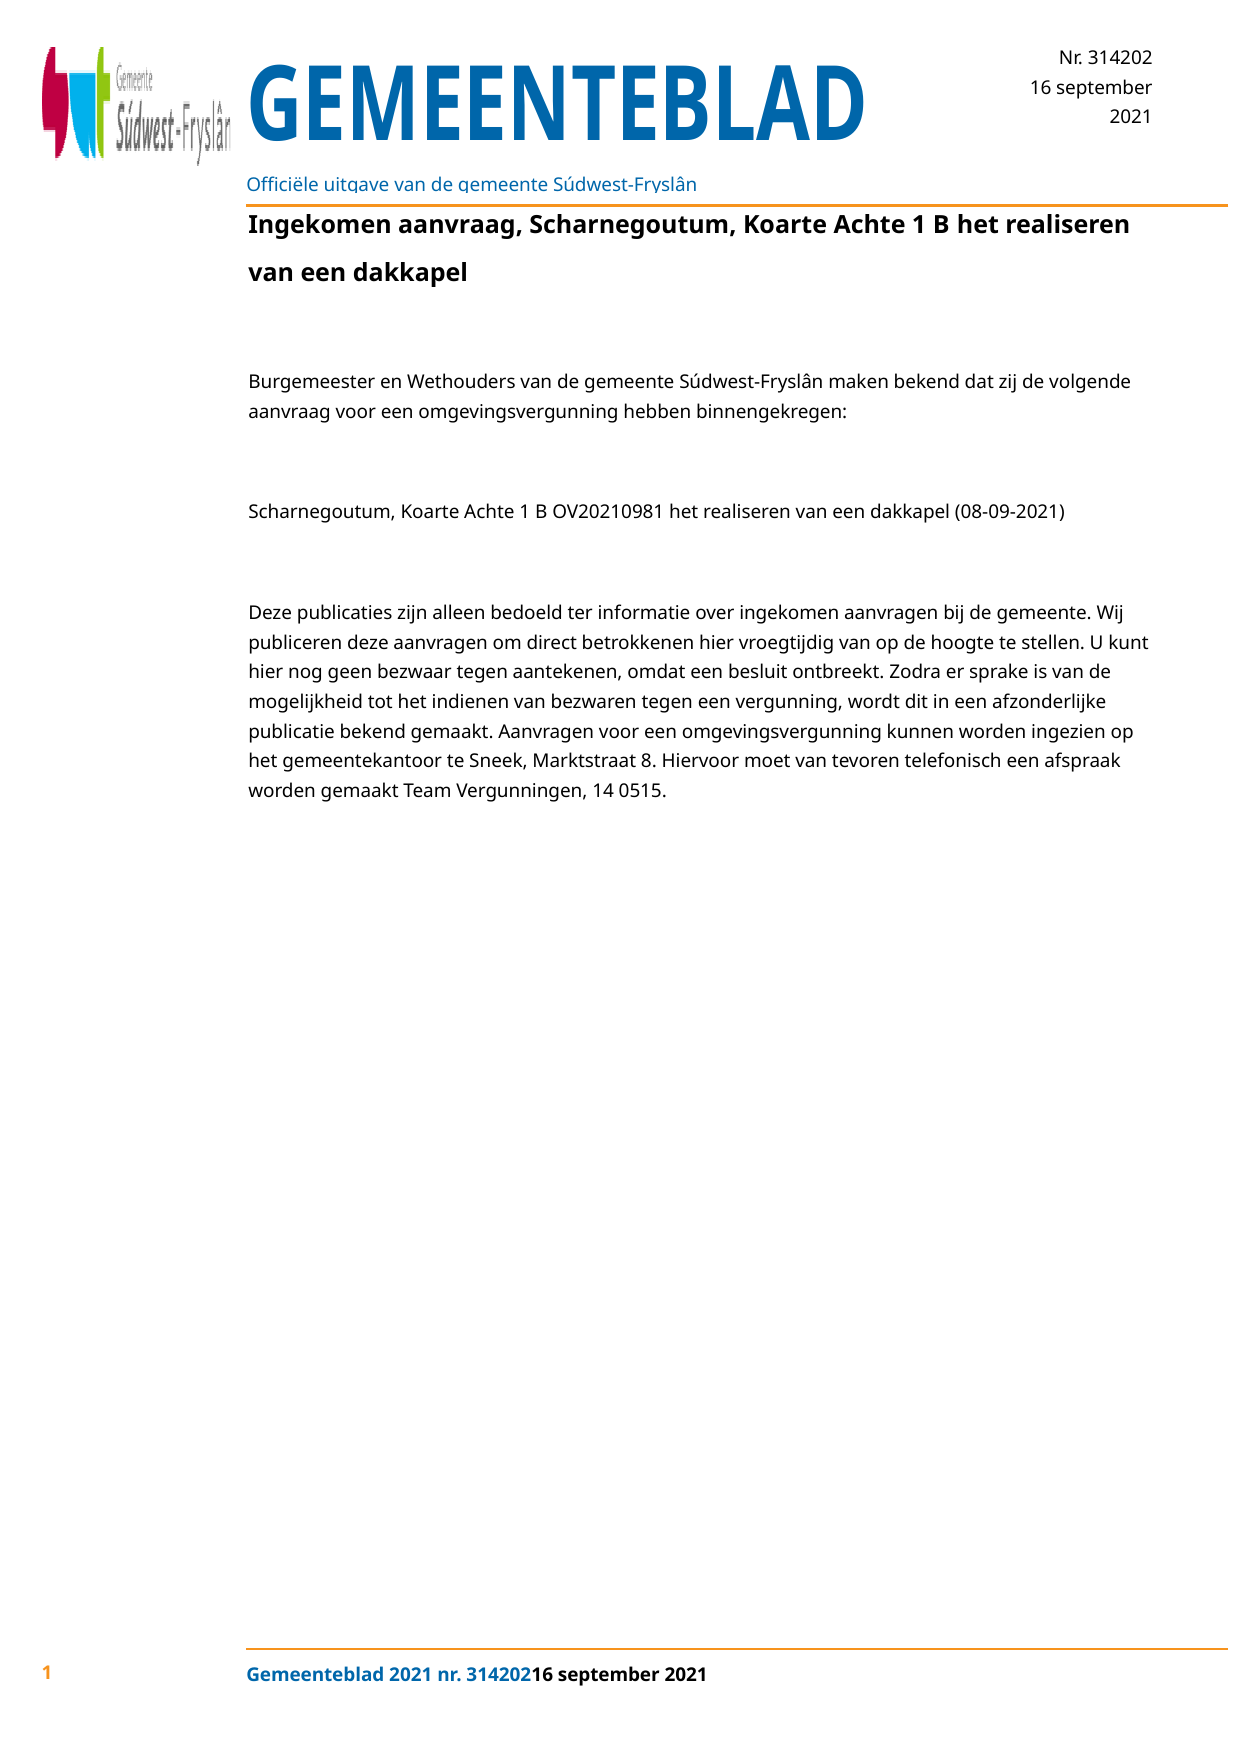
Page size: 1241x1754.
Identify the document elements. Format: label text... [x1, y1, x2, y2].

text Deze publicaties zijn alleen bedoeld ter informatie over ingekomen aanvragen bij de gemeente. Wij publiceren deze aanvragen om direct betrokkenen hier vroegtijdig van op de hoogte te stellen. U kunt hier nog geen bezwaar tegen aantekenen, omdat een besluit ontbreekt. Zodra er sprake is van de mogelijkheid tot het indienen van bezwaren tegen een vergunning, wordt dit in een afzonderlijke publicatie bekend gemaakt. Aanvragen voor een omgevingsvergunning kunnen worden ingezien op het gemeentekantoor te Sneek, Marktstraat 8. Hiervoor moet van tevoren telefonisch een afspraak worden gemaakt Team Vergunningen, 14 0515. [248, 599, 1152, 803]
text Ingekomen aanvraag, Scharnegoutum, Koarte Achte 1 B het realiseren van een dakkapel [248, 207, 1152, 288]
text Burgemeester en Wethouders van de gemeente Súdwest-Fryslân maken bekend dat zij de volgende aanvraag voor een omgevingsvergunning hebben binnengekregen: [248, 368, 1152, 424]
picture [41, 47, 231, 172]
text Scharnegoutum, Koarte Achte 1 B OV20210981 het realiseren van een dakkapel (08-09-2021) [248, 499, 1152, 524]
